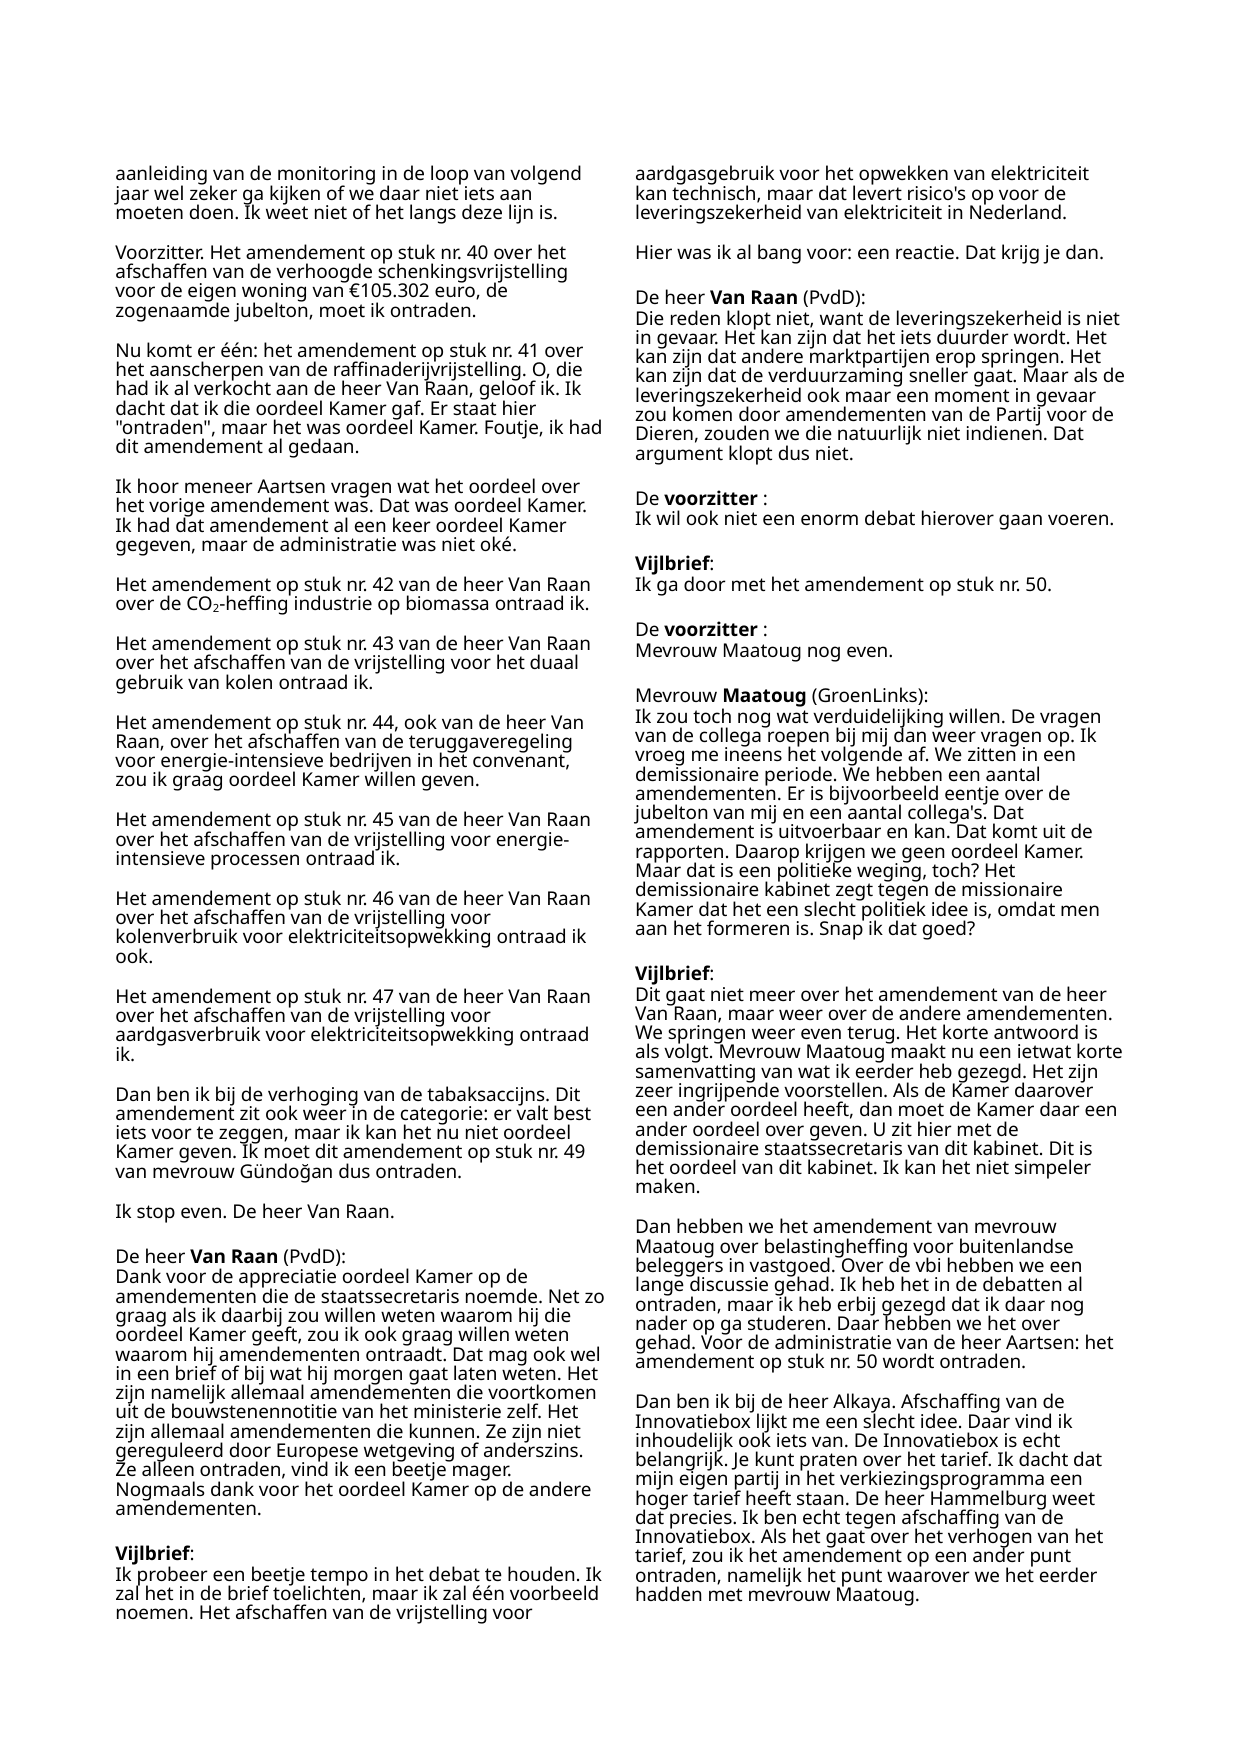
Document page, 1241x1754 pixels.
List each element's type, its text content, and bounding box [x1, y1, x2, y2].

text Het amendement op stuk nr. 47 van de heer Van Raan over het afschaffen van de vrijstelling voor aardgasverbruik voor elektriciteitsopwekking ontraad ik. [115, 988, 605, 1065]
text Het amendement op stuk nr. 45 van de heer Van Raan over het afschaffen van de vrijstelling voor energie-intensieve processen ontraad ik. [115, 811, 605, 869]
text De heer Van Raan (PvdD): [115, 1243, 605, 1268]
text Vijlbrief: [635, 960, 1125, 986]
text Dit gaat niet meer over het amendement van de heer Van Raan, maar weer over de andere amendementen. We springen weer even terug. Het korte antwoord is als volgt. Mevrouw Maatoug maakt nu een ietwat korte samenvatting van wat ik eerder heb gezegd. Het zijn zeer ingrijpende voorstellen. Als de Kamer daarover een ander oordeel heeft, dan moet de Kamer daar een ander oordeel over geven. U zit hier met de demissionaire staatssecretaris van dit kabinet. Dit is het oordeel van dit kabinet. Ik kan het niet simpeler maken. [635, 986, 1125, 1198]
text Ik zou toch nog wat verduidelijking willen. De vragen van de collega roepen bij mij dan weer vragen op. Ik vroeg me ineens het volgende af. We zitten in een demissionaire periode. We hebben een aantal amendementen. Er is bijvoorbeeld eentje over de jubelton van mij en een aantal collega's. Dat amendement is uitvoerbaar en kan. Dat komt uit de rapporten. Daarop krijgen we geen oordeel Kamer. Maar dat is een politieke weging, toch? Het demissionaire kabinet zegt tegen de missionaire Kamer dat het een slecht politiek idee is, omdat men aan het formeren is. Snap ik dat goed? [635, 708, 1125, 939]
text Vijlbrief: [635, 551, 1125, 576]
text Het amendement op stuk nr. 46 van de heer Van Raan over het afschaffen van de vrijstelling voor kolenverbruik voor elektriciteitsopwekking ontraad ik ook. [115, 890, 605, 967]
text Vijlbrief: [115, 1540, 605, 1566]
text Die reden klopt niet, want de leveringszekerheid is niet in gevaar. Het kan zijn dat het iets duurder wordt. Het kan zijn dat andere marktpartijen erop springen. Het kan zijn dat de verduurzaming sneller gaat. Maar als de leveringszekerheid ook maar een moment in gevaar zou komen door amendementen van de Partij voor de Dieren, zouden we die natuurlijk niet indienen. Dat argument klopt dus niet. [635, 310, 1125, 464]
text aanleiding van de monitoring in de loop van volgend jaar wel zeker ga kijken of we daar niet iets aan moeten doen. Ik weet niet of het langs deze lijn is. [115, 165, 605, 223]
text Dank voor de appreciatie oordeel Kamer op de amendementen die de staatssecretaris noemde. Net zo graag als ik daarbij zou willen weten waarom hij die oordeel Kamer geeft, zou ik ook graag willen weten waarom hij amendementen ontraadt. Dat mag ook wel in een brief of bij wat hij morgen gaat laten weten. Het zijn namelijk allemaal amendementen die voortkomen uit de bouwstenennotitie van het ministerie zelf. Het zijn allemaal amendementen die kunnen. Ze zijn niet gereguleerd door Europese wetgeving of anderszins. Ze alleen ontraden, vind ik een beetje mager. Nogmaals dank voor het oordeel Kamer op de andere amendementen. [115, 1268, 605, 1519]
text Ik probeer een beetje tempo in het debat te houden. Ik zal het in de brief toelichten, maar ik zal één voorbeeld noemen. Het afschaffen van de vrijstelling voor [115, 1566, 605, 1623]
text Ik stop even. De heer Van Raan. [115, 1203, 605, 1222]
text Ik wil ook niet een enorm debat hierover gaan voeren. [635, 510, 1125, 530]
text Het amendement op stuk nr. 42 van de heer Van Raan over de CO2-heffing industrie op biomassa ontraad ik. [115, 576, 605, 614]
text Dan ben ik bij de verhoging van de tabaksaccijns. Dit amendement zit ook weer in de categorie: er valt best iets voor te zeggen, maar ik kan het nu niet oordeel Kamer geven. Ik moet dit amendement op stuk nr. 49 van mevrouw Gündoğan dus ontraden. [115, 1086, 605, 1182]
text Ik hoor meneer Aartsen vragen wat het oordeel over het vorige amendement was. Dat was oordeel Kamer. Ik had dat amendement al een keer oordeel Kamer gegeven, maar de administratie was niet oké. [115, 478, 605, 555]
text Ik ga door met het amendement op stuk nr. 50. [635, 576, 1125, 596]
text Hier was ik al bang voor: een reactie. Dat krijg je dan. [635, 244, 1125, 263]
text aardgasgebruik voor het opwekken van elektriciteit kan technisch, maar dat levert risico's op voor de leveringszekerheid van elektriciteit in Nederland. [635, 165, 1125, 223]
text Dan hebben we het amendement van mevrouw Maatoug over belastingheffing voor buitenlandse beleggers in vastgoed. Over de vbi hebben we een lange discussie gehad. Ik heb het in de debatten al ontraden, maar ik heb erbij gezegd dat ik daar nog nader op ga studeren. Daar hebben we het over gehad. Voor de administratie van de heer Aartsen: het amendement op stuk nr. 50 wordt ontraden. [635, 1218, 1125, 1373]
text Voorzitter. Het amendement op stuk nr. 40 over het afschaffen van de verhoogde schenkingsvrijstelling voor de eigen woning van €105.302 euro, de zogenaamde jubelton, moet ik ontraden. [115, 244, 605, 321]
text Mevrouw Maatoug (GroenLinks): [635, 682, 1125, 708]
text Nu komt er één: het amendement op stuk nr. 41 over het aanscherpen van de raffinaderijvrijstelling. O, die had ik al verkocht aan de heer Van Raan, geloof ik. Ik dacht dat ik die oordeel Kamer gaf. Er staat hier "ontraden", maar het was oordeel Kamer. Foutje, ik had dit amendement al gedaan. [115, 342, 605, 457]
text Mevrouw Maatoug nog even. [635, 642, 1125, 661]
text Het amendement op stuk nr. 44, ook van de heer Van Raan, over het afschaffen van de teruggaveregeling voor energie-intensieve bedrijven in het convenant, zou ik graag oordeel Kamer willen geven. [115, 714, 605, 791]
text De heer Van Raan (PvdD): [635, 284, 1125, 310]
text Dan ben ik bij de heer Alkaya. Afschaffing van de Innovatiebox lijkt me een slecht idee. Daar vind ik inhoudelijk ook iets van. De Innovatiebox is echt belangrijk. Je kunt praten over het tarief. Ik dacht dat mijn eigen partij in het verkiezingsprogramma een hoger tarief heeft staan. De heer Hammelburg weet dat precies. Ik ben echt tegen afschaffing van de Innovatiebox. Als het gaat over het verhogen van het tarief, zou ik het amendement op een ander punt ontraden, namelijk het punt waarover we het eerder hadden met mevrouw Maatoug. [635, 1393, 1125, 1605]
text De voorzitter : [635, 485, 1125, 510]
text Het amendement op stuk nr. 43 van de heer Van Raan over het afschaffen van de vrijstelling voor het duaal gebruik van kolen ontraad ik. [115, 635, 605, 693]
text De voorzitter : [635, 616, 1125, 642]
